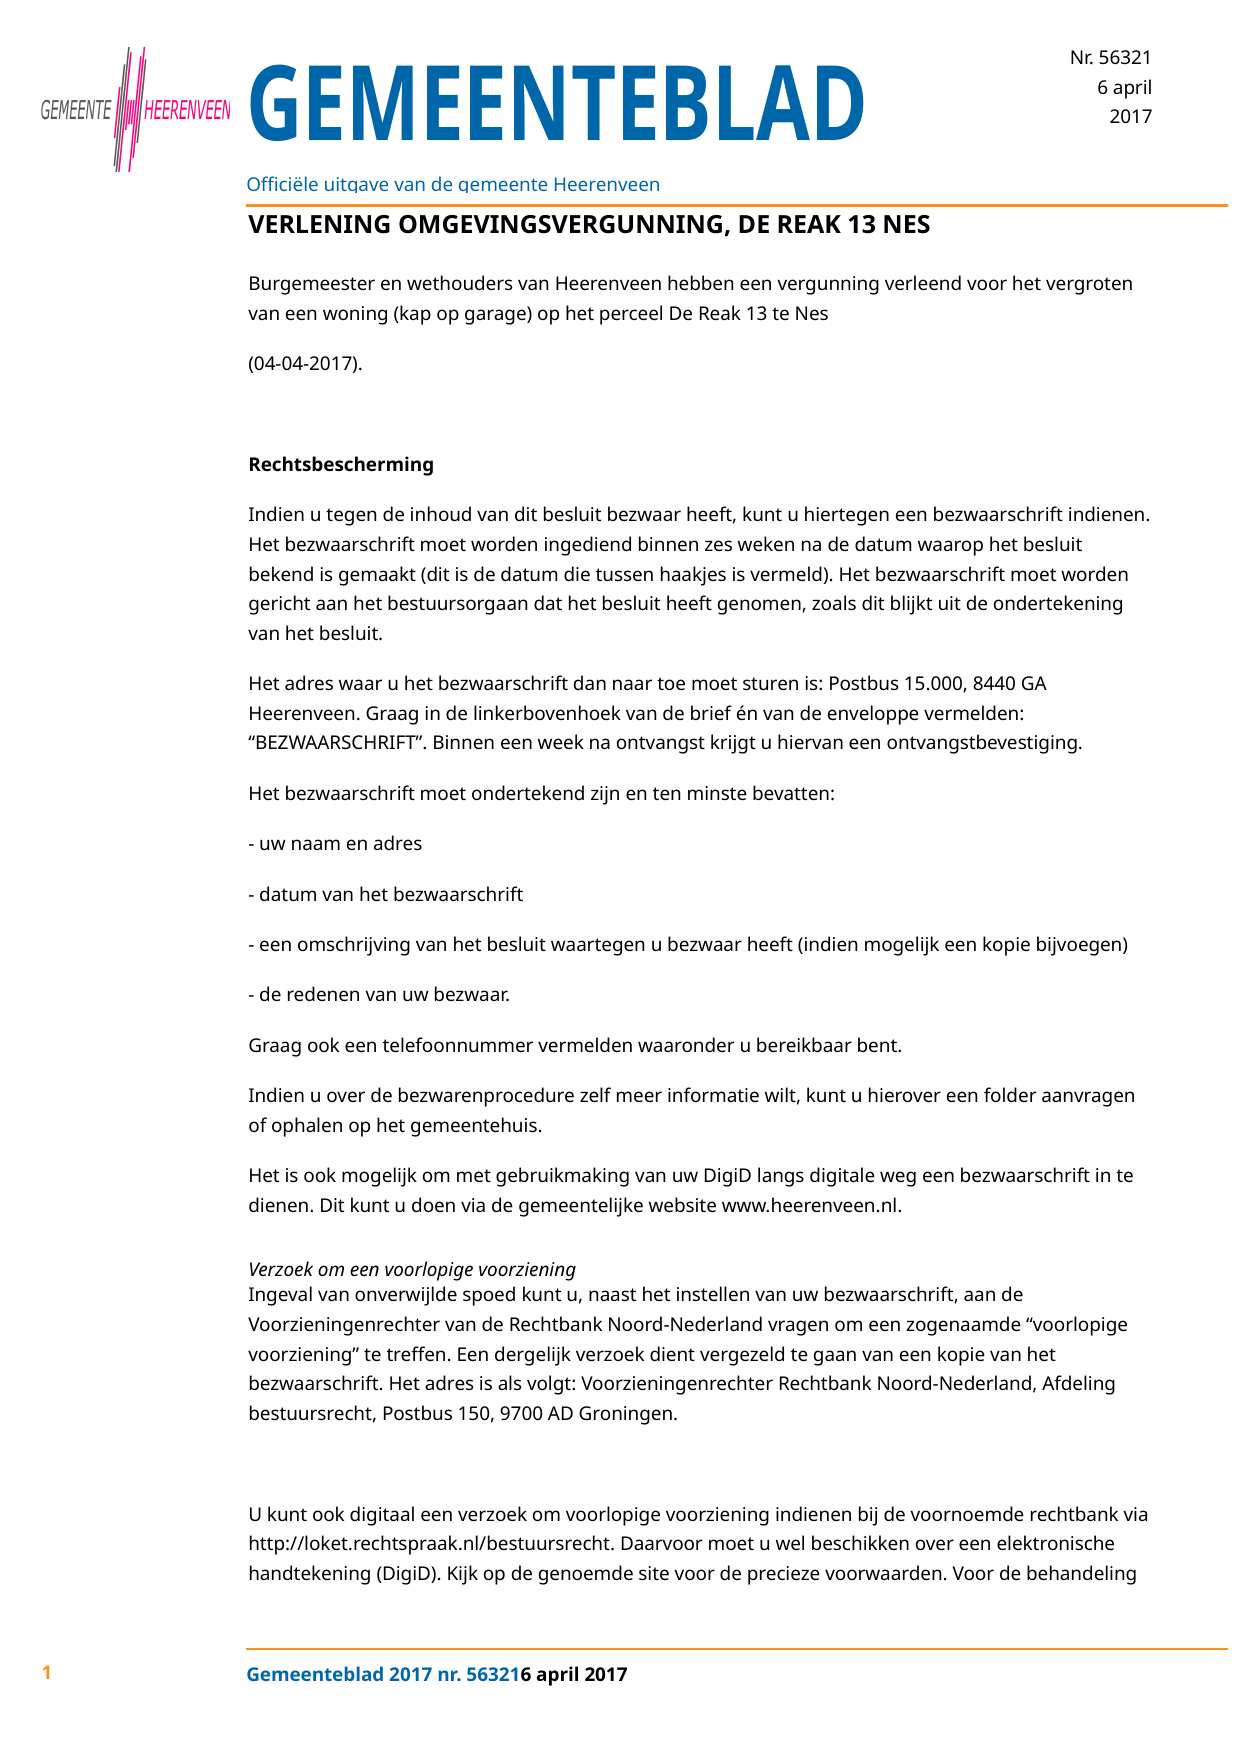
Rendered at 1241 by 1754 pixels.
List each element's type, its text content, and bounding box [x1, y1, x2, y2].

text Graag ook een telefoonnummer vermelden waaronder u bereikbaar bent. [248, 1032, 1152, 1058]
text (04-04-2017). [248, 350, 1152, 376]
text - uw naam en adres [248, 830, 1152, 856]
text Verzoek om een voorlopige voorziening [248, 1256, 1152, 1282]
text VERLENING OMGEVINGSVERGUNNING, DE REAK 13 NES [248, 207, 1152, 241]
text Ingeval van onverwijlde spoed kunt u, naast het instellen van uw bezwaarschrift, aan de Voorzieningenrechter van de Rechtbank Noord-Nederland vragen om een zogenaamde “voorlopige voorziening” te treffen. Een dergelijk verzoek dient vergezeld te gaan van een kopie van het bezwaarschrift. Het adres is als volgt: Voorzieningenrechter Rechtbank Noord-Nederland, Afdeling bestuursrecht, Postbus 150, 9700 AD Groningen. [248, 1282, 1152, 1426]
text - een omschrijving van het besluit waartegen u bezwaar heeft (indien mogelijk een kopie bijvoegen) [248, 931, 1152, 957]
text Indien u tegen de inhoud van dit besluit bezwaar heeft, kunt u hiertegen een bezwaarschrift indienen. Het bezwaarschrift moet worden ingediend binnen zes weken na de datum waarop het besluit bekend is gemaakt (dit is de datum die tussen haakjes is vermeld). Het bezwaarschrift moet worden gericht aan het bestuursorgaan dat het besluit heeft genomen, zoals dit blijkt uit de ondertekening van het besluit. [248, 502, 1152, 646]
text Het bezwaarschrift moet ondertekend zijn en ten minste bevatten: [248, 780, 1152, 806]
picture [41, 47, 231, 172]
text U kunt ook digitaal een verzoek om voorlopige voorziening indienen bij de voornoemde rechtbank via http://loket.rechtspraak.nl/bestuursrecht. Daarvoor moet u wel beschikken over een elektronische handtekening (DigiD). Kijk op de genoemde site voor de precieze voorwaarden. Voor de behandeling [248, 1501, 1152, 1586]
text Het adres waar u het bezwaarschrift dan naar toe moet sturen is: Postbus 15.000, 8440 GA Heerenveen. Graag in de linkerbovenhoek van de brief én van de enveloppe vermelden: “BEZWAARSCHRIFT”. Binnen een week na ontvangst krijgt u hiervan een ontvangstbevestiging. [248, 670, 1152, 755]
text Rechtsbescherming [248, 451, 1152, 477]
text - datum van het bezwaarschrift [248, 881, 1152, 906]
text - de redenen van uw bezwaar. [248, 982, 1152, 1007]
text Burgemeester en wethouders van Heerenveen hebben een vergunning verleend voor het vergroten van een woning (kap op garage) op het perceel De Reak 13 te Nes [248, 270, 1152, 326]
text Indien u over de bezwarenprocedure zelf meer informatie wilt, kunt u hierover een folder aanvragen of ophalen op het gemeentehuis. [248, 1082, 1152, 1138]
text Het is ook mogelijk om met gebruikmaking van uw DigiD langs digitale weg een bezwaarschrift in te dienen. Dit kunt u doen via de gemeentelijke website www.heerenveen.nl. [248, 1162, 1152, 1218]
